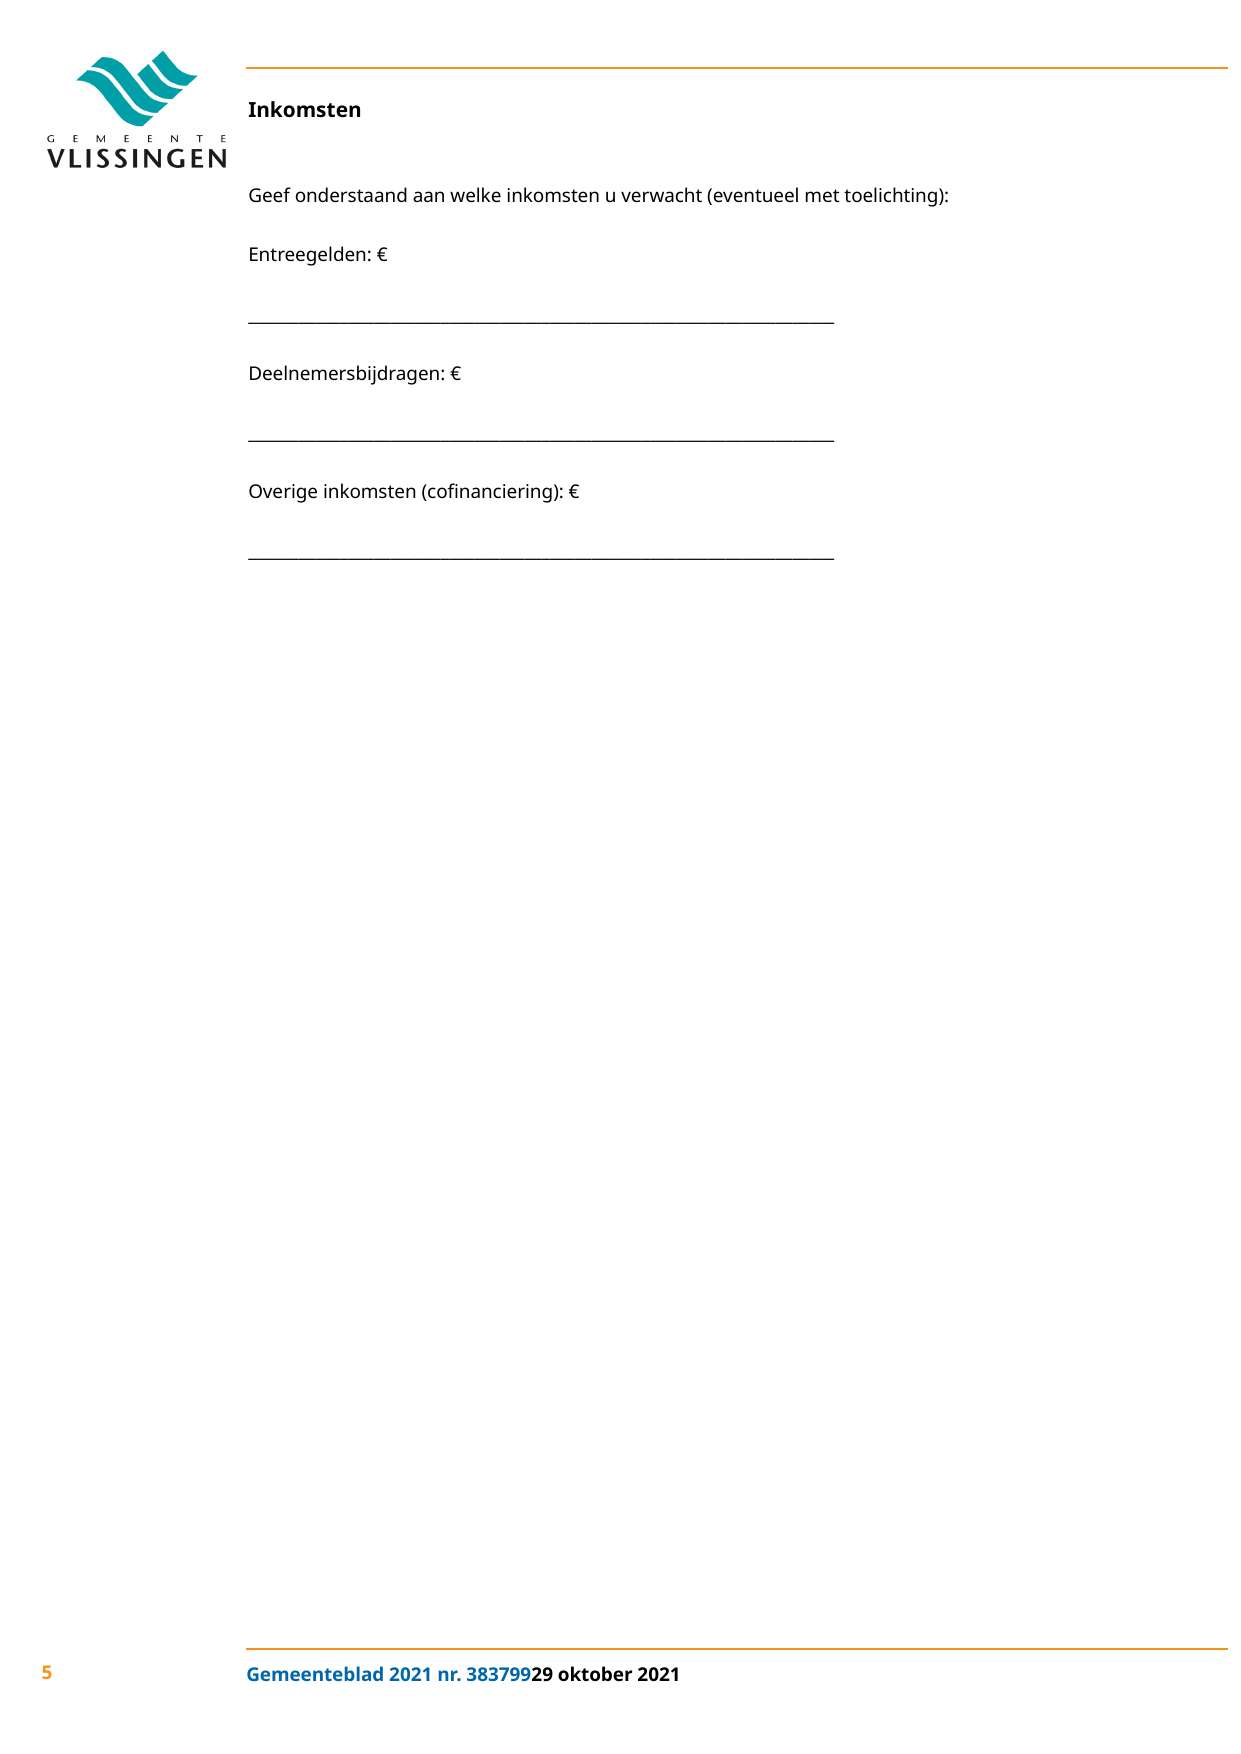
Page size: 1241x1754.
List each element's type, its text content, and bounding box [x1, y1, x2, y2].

text Inkomsten [248, 95, 1152, 123]
text ______________________________________________________________________ [248, 419, 1152, 445]
text ______________________________________________________________________ [248, 301, 1152, 327]
picture [41, 47, 231, 172]
text Entreegelden: € [248, 242, 1152, 267]
text ______________________________________________________________________ [248, 537, 1152, 563]
text Overige inkomsten (cofinanciering): € [248, 478, 1152, 504]
text Deelnemersbijdragen: € [248, 360, 1152, 386]
text Geef onderstaand aan welke inkomsten u verwacht (eventueel met toelichting): [248, 182, 1152, 208]
